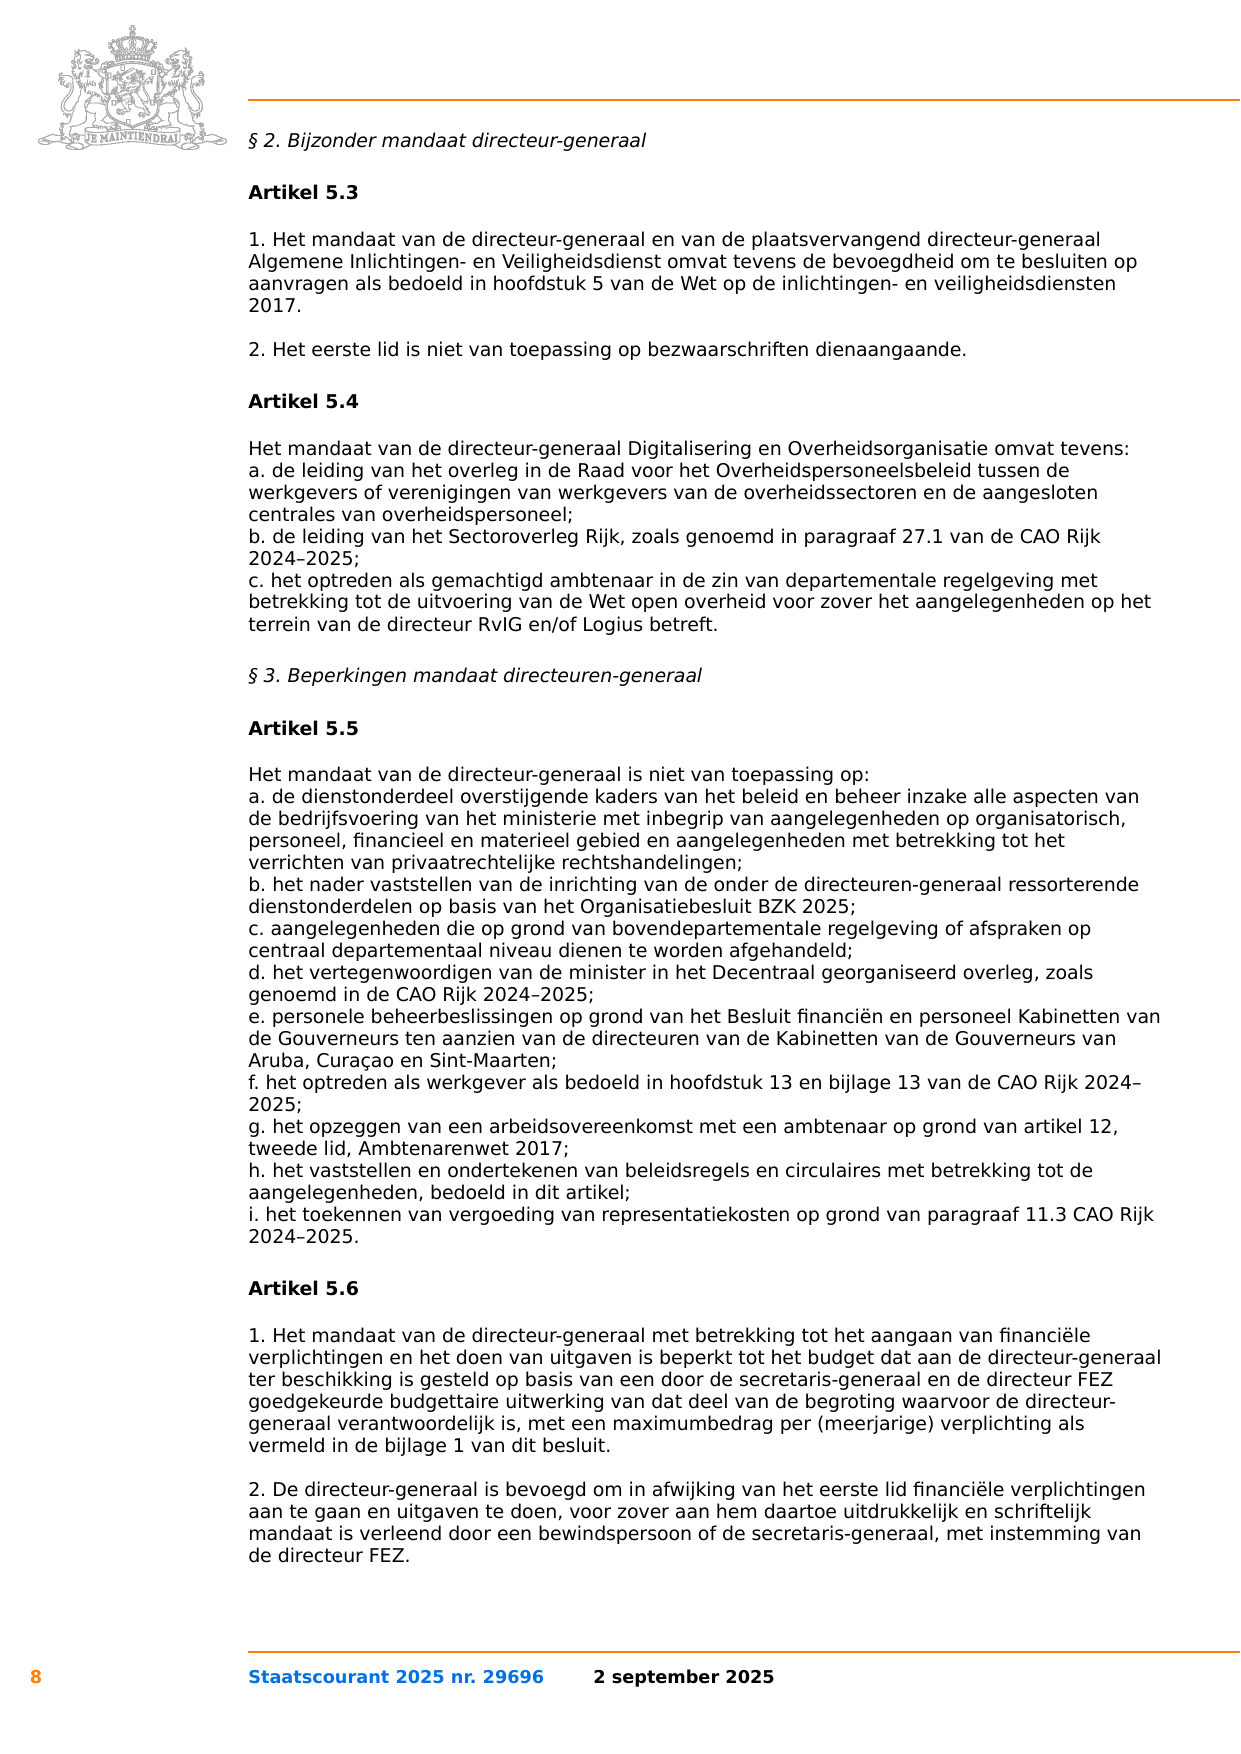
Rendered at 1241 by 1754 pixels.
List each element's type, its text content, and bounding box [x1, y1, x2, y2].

picture [38, 25, 227, 150]
text c. aangelegenheden die op grond van bovendepartementale regelgeving of afspraken op centraal departementaal niveau dienen te worden afgehandeld; [248, 918, 1163, 962]
text 2. Het eerste lid is niet van toepassing op bezwaarschriften dienaangaande. [248, 339, 1163, 361]
text i. het toekennen van vergoeding van representatiekosten op grond van paragraaf 11.3 CAO Rijk 2024–2025. [248, 1204, 1163, 1248]
text e. personele beheerbeslissingen op grond van het Besluit financiën en personeel Kabinetten van de Gouverneurs ten aanzien van de directeuren van de Kabinetten van de Gouverneurs van Aruba, Curaçao en Sint-Maarten; [248, 1006, 1163, 1072]
text h. het vaststellen en ondertekenen van beleidsregels en circulaires met betrekking tot de aangelegenheden, bedoeld in dit artikel; [248, 1160, 1163, 1204]
text c. het optreden als gemachtigd ambtenaar in de zin van departementale regelgeving met betrekking tot de uitvoering van de Wet open overheid voor zover het aangelegenheden op het terrein van de directeur RvIG en/of Logius betreft. [248, 569, 1163, 635]
text b. het nader vaststellen van de inrichting van de onder de directeuren-generaal ressorterende dienstonderdelen op basis van het Organisatiebesluit BZK 2025; [248, 874, 1163, 918]
text 2. De directeur-generaal is bevoegd om in afwijking van het eerste lid financiële verplichtingen aan te gaan en uitgaven te doen, voor zover aan hem daartoe uitdrukkelijk en schriftelijk mandaat is verleend door een bewindspersoon of de secretaris-generaal, met instemming van de directeur FEZ. [248, 1479, 1163, 1567]
text 1. Het mandaat van de directeur-generaal en van de plaatsvervangend directeur-generaal Algemene Inlichtingen- en Veiligheidsdienst omvat tevens de bevoegdheid om te besluiten op aanvragen als bedoeld in hoofdstuk 5 van de Wet op de inlichtingen- en veiligheidsdiensten 2017. [248, 229, 1163, 317]
text g. het opzeggen van een arbeidsovereenkomst met een ambtenaar op grond van artikel 12, tweede lid, Ambtenarenwet 2017; [248, 1116, 1163, 1160]
subtitle Artikel 5.6 [248, 1278, 1163, 1300]
text Het mandaat van de directeur-generaal Digitalisering en Overheidsorganisatie omvat tevens: [248, 438, 1163, 459]
subtitle § 2. Bijzonder mandaat directeur-generaal [248, 130, 1163, 152]
text a. de dienstonderdeel overstijgende kaders van het beleid en beheer inzake alle aspecten van de bedrijfsvoering van het ministerie met inbegrip van aangelegenheden op organisatorisch, personeel, financieel en materieel gebied en aangelegenheden met betrekking tot het verrichten van privaatrechtelijke rechtshandelingen; [248, 786, 1163, 874]
text d. het vertegenwoordigen van de minister in het Decentraal georganiseerd overleg, zoals genoemd in de CAO Rijk 2024–2025; [248, 962, 1163, 1006]
text Het mandaat van de directeur-generaal is niet van toepassing op: [248, 764, 1163, 786]
text f. het optreden als werkgever als bedoeld in hoofdstuk 13 en bijlage 13 van de CAO Rijk 2024–2025; [248, 1072, 1163, 1116]
subtitle Artikel 5.4 [248, 391, 1163, 413]
subtitle § 3. Beperkingen mandaat directeuren-generaal [248, 665, 1163, 687]
text a. de leiding van het overleg in de Raad voor het Overheidspersoneelsbeleid tussen de werkgevers of verenigingen van werkgevers van de overheidssectoren en de aangesloten centrales van overheidspersoneel; [248, 459, 1163, 526]
subtitle Artikel 5.5 [248, 717, 1163, 739]
text 1. Het mandaat van de directeur-generaal met betrekking tot het aangaan van financiële verplichtingen en het doen van uitgaven is beperkt tot het budget dat aan de directeur-generaal ter beschikking is gesteld op basis van een door de secretaris-generaal en de directeur FEZ goedgekeurde budgettaire uitwerking van dat deel van de begroting waarvoor de directeur-generaal verantwoordelijk is, met een maximumbedrag per (meerjarige) verplichting als vermeld in de bijlage 1 van dit besluit. [248, 1325, 1163, 1457]
subtitle Artikel 5.3 [248, 182, 1163, 204]
text b. de leiding van het Sectoroverleg Rijk, zoals genoemd in paragraaf 27.1 van de CAO Rijk 2024–2025; [248, 526, 1163, 569]
